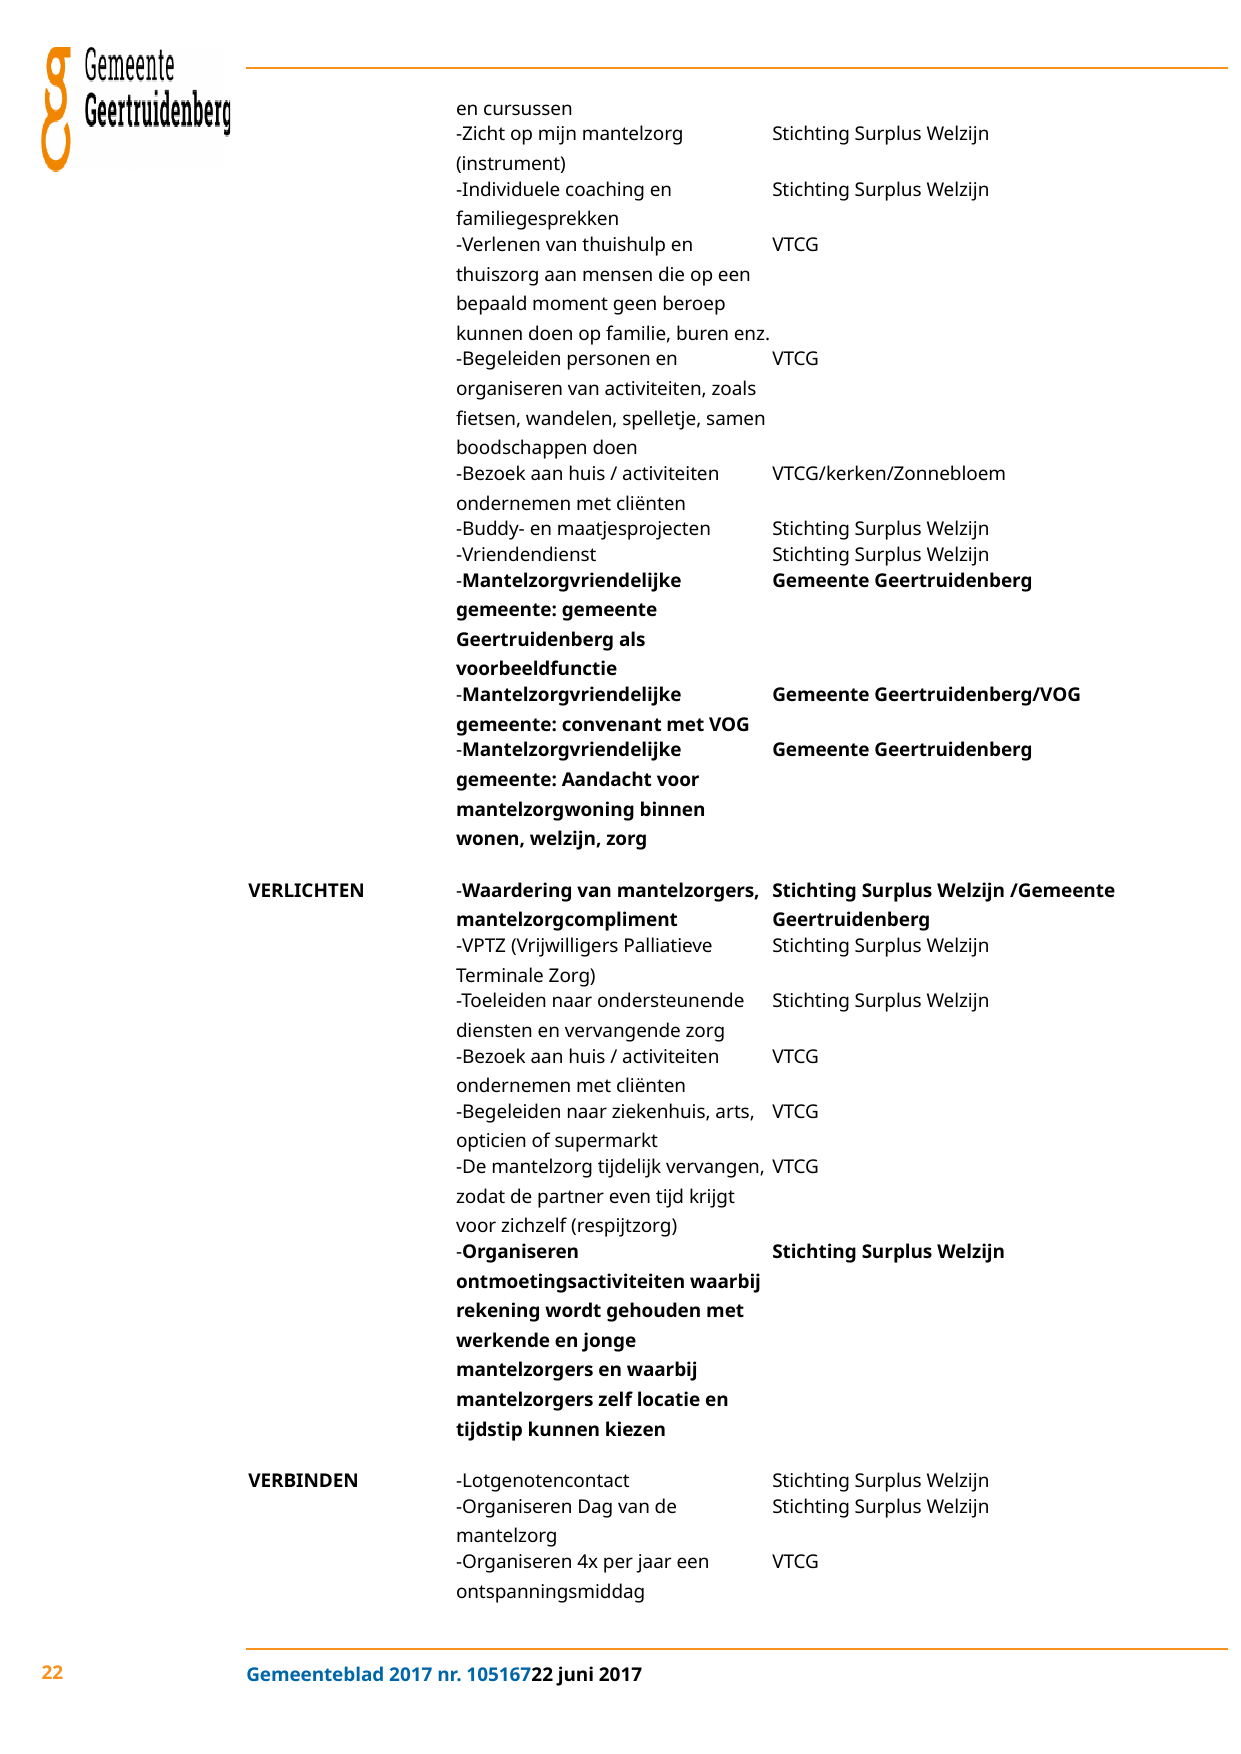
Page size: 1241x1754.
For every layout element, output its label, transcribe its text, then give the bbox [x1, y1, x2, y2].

table_cell -Organiseren 4x per jaar een ontspanningsmiddag [456, 1548, 772, 1604]
table_cell [248, 1043, 456, 1098]
table_cell -Lotgenotencontact [456, 1467, 772, 1493]
table_cell [248, 95, 456, 121]
table_cell Stichting Surplus Welzijn [772, 988, 1152, 1043]
table_cell Stichting Surplus Welzijn [772, 121, 1152, 176]
picture [41, 47, 231, 172]
table_cell VERLICHTEN [248, 877, 456, 932]
table_cell -Toeleiden naar ondersteunende diensten en vervangende zorg [456, 988, 772, 1043]
table_cell [248, 1098, 456, 1153]
table_cell -VPTZ (Vrijwilligers Palliatieve Terminale Zorg) [456, 932, 772, 987]
table_cell -Mantelzorgvriendelijke gemeente: Aandacht voor mantelzorgwoning binnen wonen, welzijn, zorg [456, 737, 772, 851]
table_cell VTCG [772, 1043, 1152, 1098]
table_cell [248, 1548, 456, 1604]
table_cell VTCG [772, 346, 1152, 460]
table_cell -Individuele coaching en familiegesprekken [456, 176, 772, 231]
table_cell -Zicht op mijn mantelzorg (instrument) [456, 121, 772, 176]
table_cell Gemeente Geertruidenberg [772, 737, 1152, 851]
table_cell VERBINDEN [248, 1467, 456, 1493]
table_cell [248, 988, 456, 1043]
table_cell Stichting Surplus Welzijn /Gemeente Geertruidenberg [772, 877, 1152, 932]
table_cell [248, 176, 456, 231]
table_cell Stichting Surplus Welzijn [772, 1467, 1152, 1493]
table_cell [248, 460, 456, 515]
table_cell Gemeente Geertruidenberg [772, 567, 1152, 681]
table_cell Stichting Surplus Welzijn [772, 932, 1152, 987]
table_cell [248, 1154, 456, 1238]
table_cell [772, 1442, 1152, 1467]
table_cell -Vriendendienst [456, 541, 772, 567]
table_cell -Bezoek aan huis / activiteiten ondernemen met cliënten [456, 460, 772, 515]
table_cell [248, 121, 456, 176]
table_cell Stichting Surplus Welzijn [772, 541, 1152, 567]
table_cell [248, 681, 456, 737]
table_cell [248, 932, 456, 987]
table_cell -Organiseren ontmoetingsactiviteiten waarbij rekening wordt gehouden met werkende en jonge mantelzorgers en waarbij mantelzorgers zelf locatie en tijdstip kunnen kiezen [456, 1238, 772, 1442]
table_cell Stichting Surplus Welzijn [772, 1238, 1152, 1442]
table_cell VTCG [772, 1154, 1152, 1238]
table_cell [248, 231, 456, 346]
table_cell -Begeleiden personen en organiseren van activiteiten, zoals fietsen, wandelen, spelletje, samen boodschappen doen [456, 346, 772, 460]
table_cell -Waardering van mantelzorgers, mantelzorgcompliment [456, 877, 772, 932]
table_cell -De mantelzorg tijdelijk vervangen, zodat de partner even tijd krijgt voor zichzelf (respijtzorg) [456, 1154, 772, 1238]
table_cell -Mantelzorgvriendelijke gemeente: gemeente Geertruidenberg als voorbeeldfunctie [456, 567, 772, 681]
table_cell [248, 851, 456, 877]
table_cell Gemeente Geertruidenberg/VOG [772, 681, 1152, 737]
table_cell VTCG [772, 1548, 1152, 1604]
table_cell [248, 737, 456, 851]
table_cell -Organiseren Dag van de mantelzorg [456, 1493, 772, 1548]
table_cell en cursussen [456, 95, 772, 121]
table_cell -Bezoek aan huis / activiteiten ondernemen met cliënten [456, 1043, 772, 1098]
table_cell [248, 1442, 456, 1467]
table_cell [248, 346, 456, 460]
table_cell -Verlenen van thuishulp en thuiszorg aan mensen die op een bepaald moment geen beroep kunnen doen op familie, buren enz. [456, 231, 772, 346]
table_cell [456, 1442, 772, 1467]
table_cell VTCG [772, 231, 1152, 346]
table_cell Stichting Surplus Welzijn [772, 1493, 1152, 1548]
table_cell [248, 567, 456, 681]
table_cell [248, 541, 456, 567]
table_cell -Begeleiden naar ziekenhuis, arts, opticien of supermarkt [456, 1098, 772, 1153]
table_cell -Mantelzorgvriendelijke gemeente: convenant met VOG [456, 681, 772, 737]
table_cell [456, 851, 772, 877]
table_cell VTCG/kerken/Zonnebloem [772, 460, 1152, 515]
table_cell [248, 515, 456, 541]
table_cell [772, 95, 1152, 121]
table_cell [248, 1238, 456, 1442]
table_cell [772, 851, 1152, 877]
table_cell VTCG [772, 1098, 1152, 1153]
table_cell Stichting Surplus Welzijn [772, 515, 1152, 541]
table_cell Stichting Surplus Welzijn [772, 176, 1152, 231]
table_cell -Buddy- en maatjesprojecten [456, 515, 772, 541]
table_cell [248, 1493, 456, 1548]
